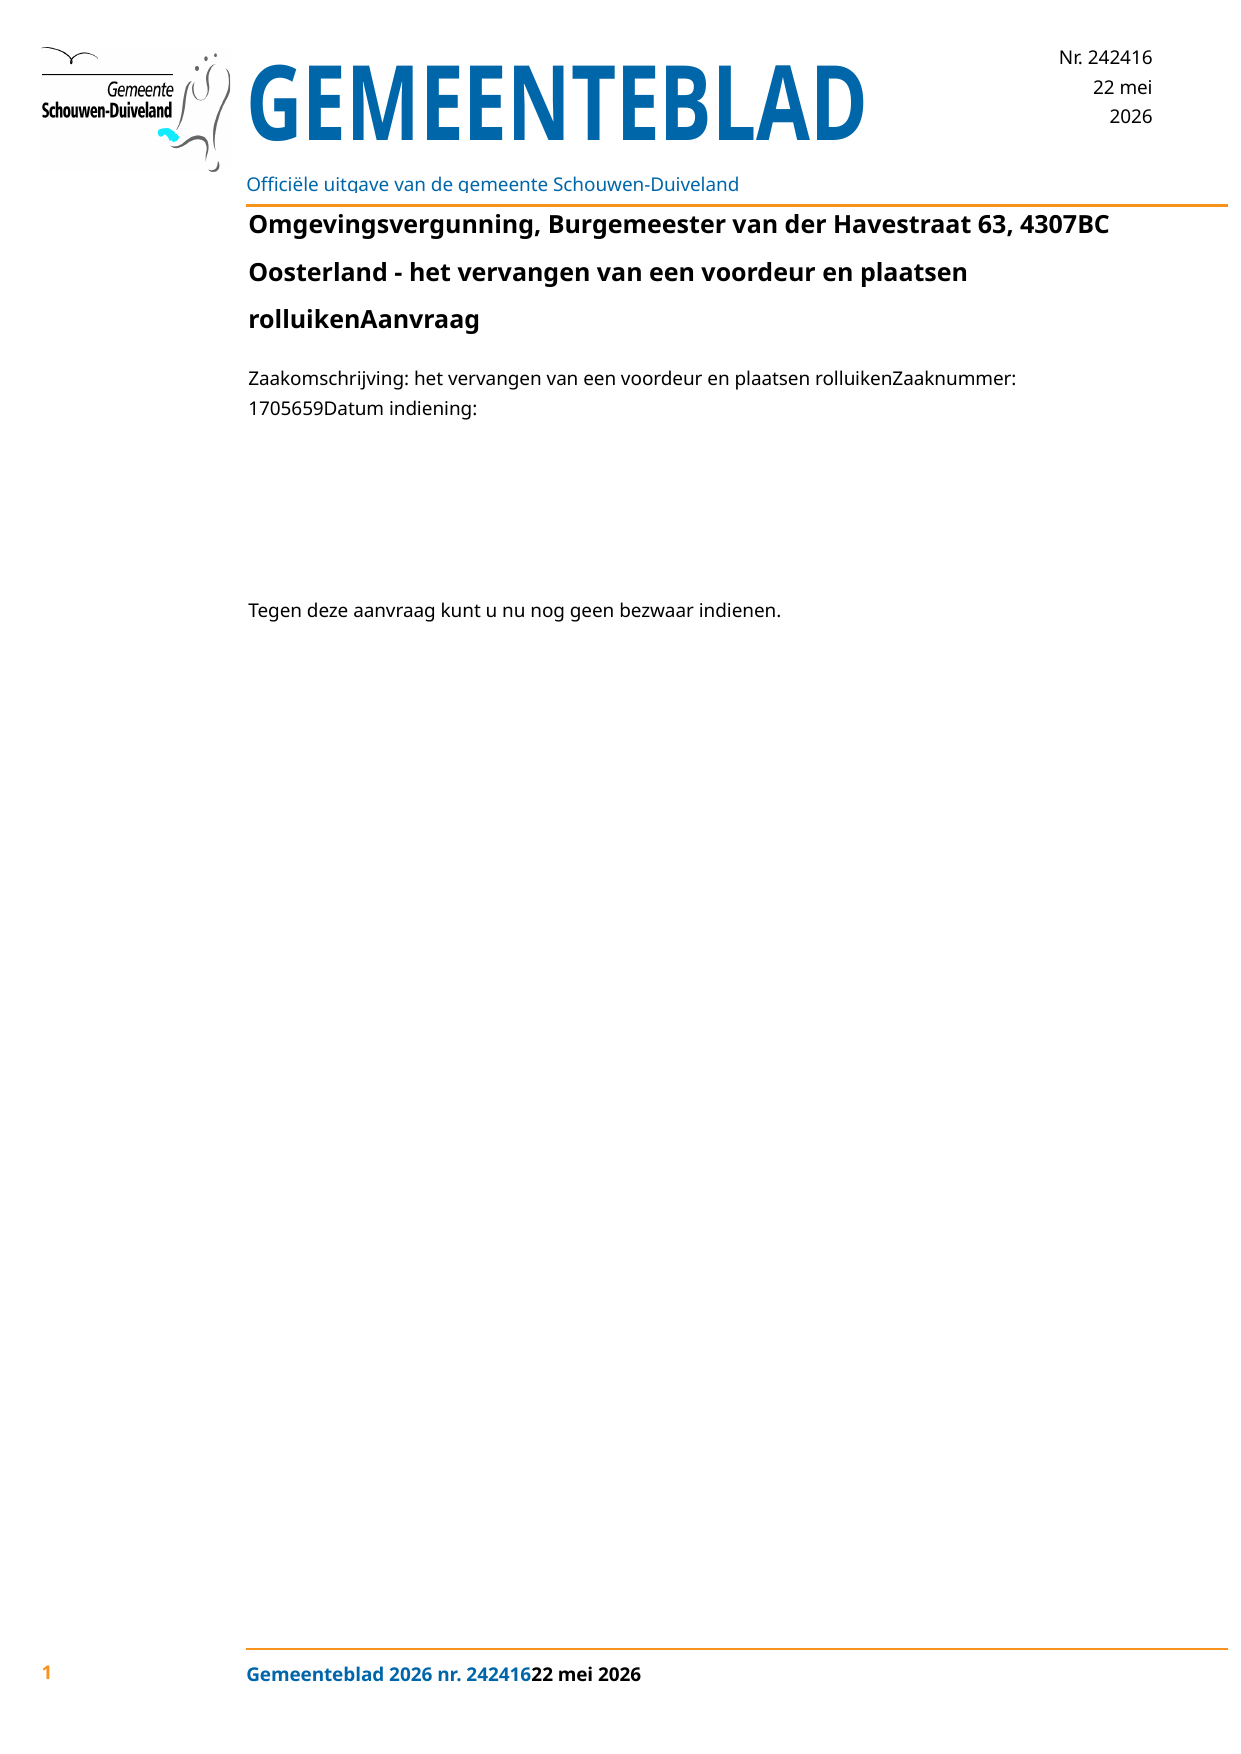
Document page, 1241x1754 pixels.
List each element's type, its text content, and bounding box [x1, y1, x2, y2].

text Tegen deze aanvraag kunt u nu nog geen bezwaar indienen. [248, 597, 1152, 622]
text Zaakomschrijving: het vervangen van een voordeur en plaatsen rolluikenZaaknummer: 1705659Datum indiening: [248, 366, 1152, 421]
text Omgevingsvergunning, Burgemeester van der Havestraat 63, 4307BC Oosterland - het vervangen van een voordeur en plaatsen rolluikenAanvraag [248, 207, 1152, 336]
picture [41, 47, 231, 172]
